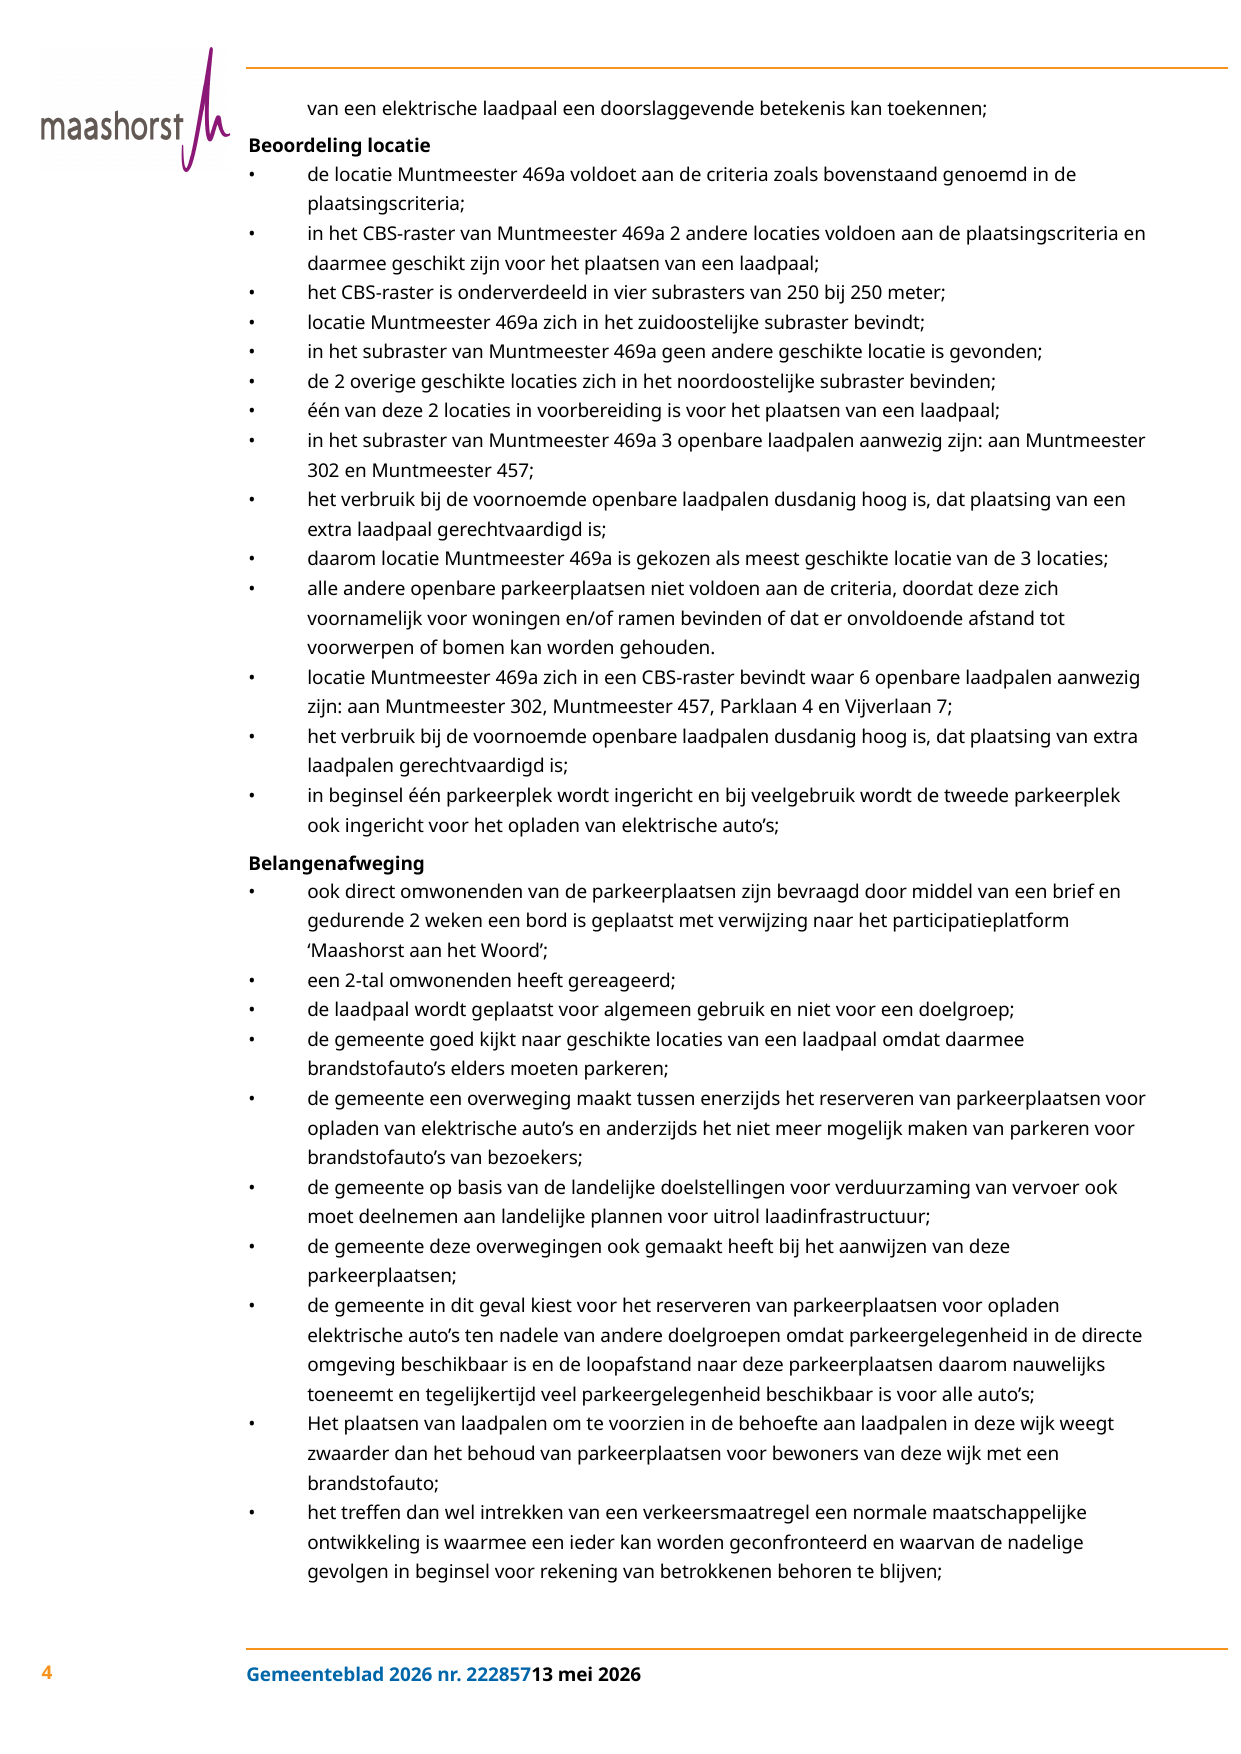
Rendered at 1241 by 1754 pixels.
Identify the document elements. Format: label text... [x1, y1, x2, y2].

list het verbruik bij de voornoemde openbare laadpalen dusdanig hoog is, dat plaatsing van een extra laadpaal gerechtvaardigd is; [248, 486, 1152, 542]
list in het CBS-raster van Muntmeester 469a 2 andere locaties voldoen aan de plaatsingscriteria en daarmee geschikt zijn voor het plaatsen van een laadpaal; [248, 220, 1152, 276]
list ook direct omwonenden van de parkeerplaatsen zijn bevraagd door middel van een brief en gedurende 2 weken een bord is geplaatst met verwijzing naar het participatieplatform ‘Maashorst aan het Woord’; [248, 878, 1152, 963]
list de gemeente op basis van de landelijke doelstellingen voor verduurzaming van vervoer ook moet deelnemen aan landelijke plannen voor uitrol laadinfrastructuur; [248, 1174, 1152, 1229]
list de gemeente in dit geval kiest voor het reserveren van parkeerplaatsen voor opladen elektrische auto’s ten nadele van andere doelgroepen omdat parkeergelegenheid in de directe omgeving beschikbaar is en de loopafstand naar deze parkeerplaatsen daarom nauwelijks toeneemt en tegelijkertijd veel parkeergelegenheid beschikbaar is voor alle auto’s; [248, 1292, 1152, 1407]
list het treffen dan wel intrekken van een verkeersmaatregel een normale maatschappelijke ontwikkeling is waarmee een ieder kan worden geconfronteerd en waarvan de nadelige gevolgen in beginsel voor rekening van betrokkenen behoren te blijven; [248, 1499, 1152, 1584]
list de laadpaal wordt geplaatst voor algemeen gebruik en niet voor een doelgroep; [248, 996, 1152, 1022]
text Belangenafweging [248, 850, 1152, 876]
list daarom locatie Muntmeester 469a is gekozen als meest geschikte locatie van de 3 locaties; [248, 546, 1152, 571]
list locatie Muntmeester 469a zich in het zuidoostelijke subraster bevindt; [248, 309, 1152, 335]
list één van deze 2 locaties in voorbereiding is voor het plaatsen van een laadpaal; [248, 398, 1152, 423]
picture [41, 47, 231, 172]
list het verbruik bij de voornoemde openbare laadpalen dusdanig hoog is, dat plaatsing van extra laadpalen gerechtvaardigd is; [248, 723, 1152, 778]
list het CBS-raster is onderverdeeld in vier subrasters van 250 bij 250 meter; [248, 279, 1152, 305]
list alle andere openbare parkeerplaatsen niet voldoen aan de criteria, doordat deze zich voornamelijk voor woningen en/of ramen bevinden of dat er onvoldoende afstand tot voorwerpen of bomen kan worden gehouden. [248, 575, 1152, 660]
list in het subraster van Muntmeester 469a 3 openbare laadpalen aanwezig zijn: aan Muntmeester 302 en Muntmeester 457; [248, 427, 1152, 483]
list van een elektrische laadpaal een doorslaggevende betekenis kan toekennen; [248, 95, 1152, 121]
list een 2-tal omwonenden heeft gereageerd; [248, 967, 1152, 993]
list de gemeente een overweging maakt tussen enerzijds het reserveren van parkeerplaatsen voor opladen van elektrische auto’s en anderzijds het niet meer mogelijk maken van parkeren voor brandstofauto’s van bezoekers; [248, 1085, 1152, 1170]
list locatie Muntmeester 469a zich in een CBS-raster bevindt waar 6 openbare laadpalen aanwezig zijn: aan Muntmeester 302, Muntmeester 457, Parklaan 4 en Vijverlaan 7; [248, 664, 1152, 719]
list in beginsel één parkeerplek wordt ingericht en bij veelgebruik wordt de tweede parkeerplek ook ingericht voor het opladen van elektrische auto’s; [248, 782, 1152, 838]
list de gemeente deze overwegingen ook gemaakt heeft bij het aanwijzen van deze parkeerplaatsen; [248, 1233, 1152, 1288]
list Het plaatsen van laadpalen om te voorzien in de behoefte aan laadpalen in deze wijk weegt zwaarder dan het behoud van parkeerplaatsen voor bewoners van deze wijk met een brandstofauto; [248, 1411, 1152, 1496]
list de gemeente goed kijkt naar geschikte locaties van een laadpaal omdat daarmee brandstofauto’s elders moeten parkeren; [248, 1026, 1152, 1081]
text Beoordeling locatie [248, 133, 1152, 158]
list in het subraster van Muntmeester 469a geen andere geschikte locatie is gevonden; [248, 338, 1152, 364]
list de 2 overige geschikte locaties zich in het noordoostelijke subraster bevinden; [248, 368, 1152, 394]
list de locatie Muntmeester 469a voldoet aan de criteria zoals bovenstaand genoemd in de plaatsingscriteria; [248, 161, 1152, 216]
